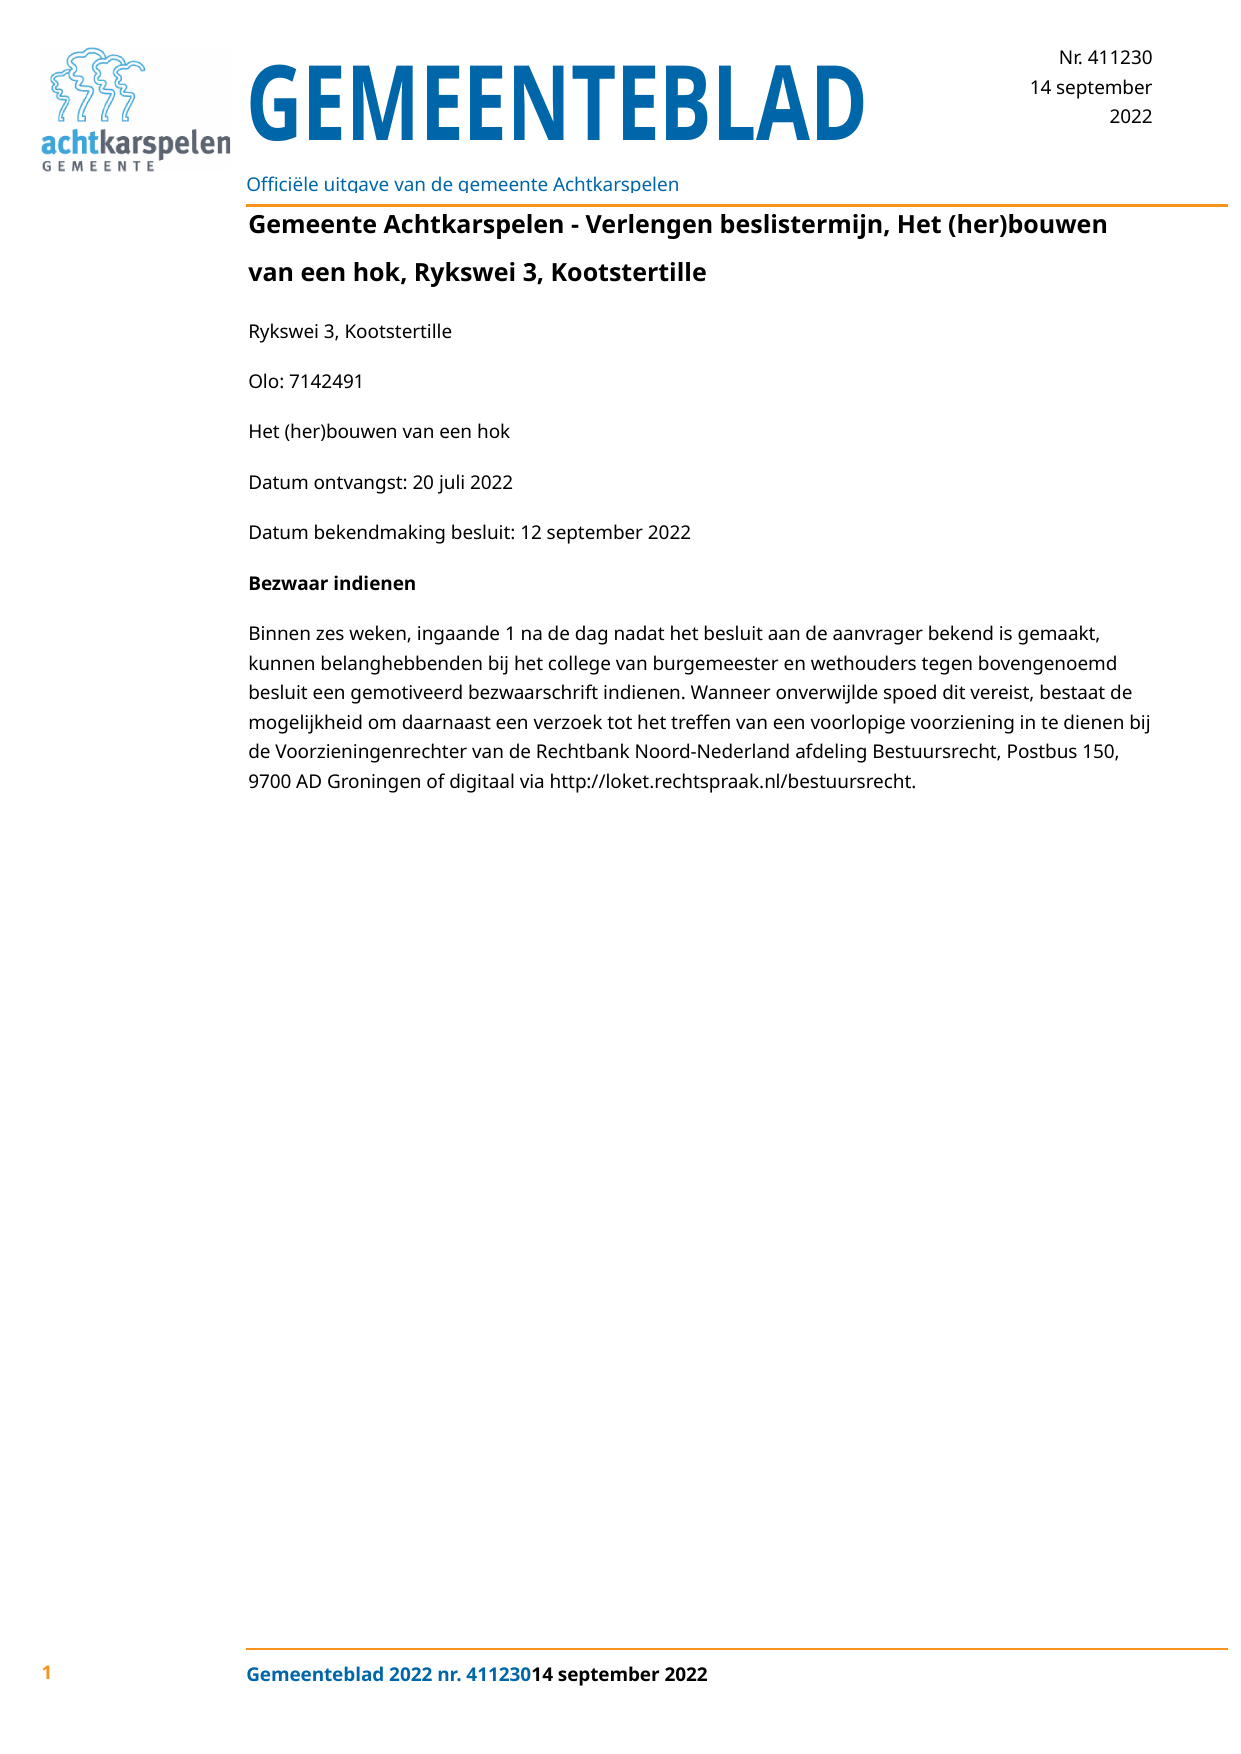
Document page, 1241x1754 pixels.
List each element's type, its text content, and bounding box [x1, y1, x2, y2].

text Gemeente Achtkarspelen - Verlengen beslistermijn, Het (her)bouwen van een hok, Rykswei 3, Kootstertille [248, 207, 1152, 288]
text Datum ontvangst: 20 juli 2022 [248, 469, 1152, 495]
text Rykswei 3, Kootstertille [248, 318, 1152, 344]
text Binnen zes weken, ingaande 1 na de dag nadat het besluit aan de aanvrager bekend is gemaakt, kunnen belanghebbenden bij het college van burgemeester en wethouders tegen bovengenoemd besluit een gemotiveerd bezwaarschrift indienen. Wanneer onverwijlde spoed dit vereist, bestaat de mogelijkheid om daarnaast een verzoek tot het treffen van een voorlopige voorziening in te dienen bij de Voorzieningenrechter van de Rechtbank Noord-Nederland afdeling Bestuursrecht, Postbus 150, 9700 AD Groningen of digitaal via http://loket.rechtspraak.nl/bestuursrecht. [248, 620, 1152, 794]
text Het (her)bouwen van een hok [248, 419, 1152, 444]
picture [41, 47, 231, 172]
text Olo: 7142491 [248, 368, 1152, 394]
text Bezwaar indienen [248, 570, 1152, 596]
text Datum bekendmaking besluit: 12 september 2022 [248, 519, 1152, 545]
